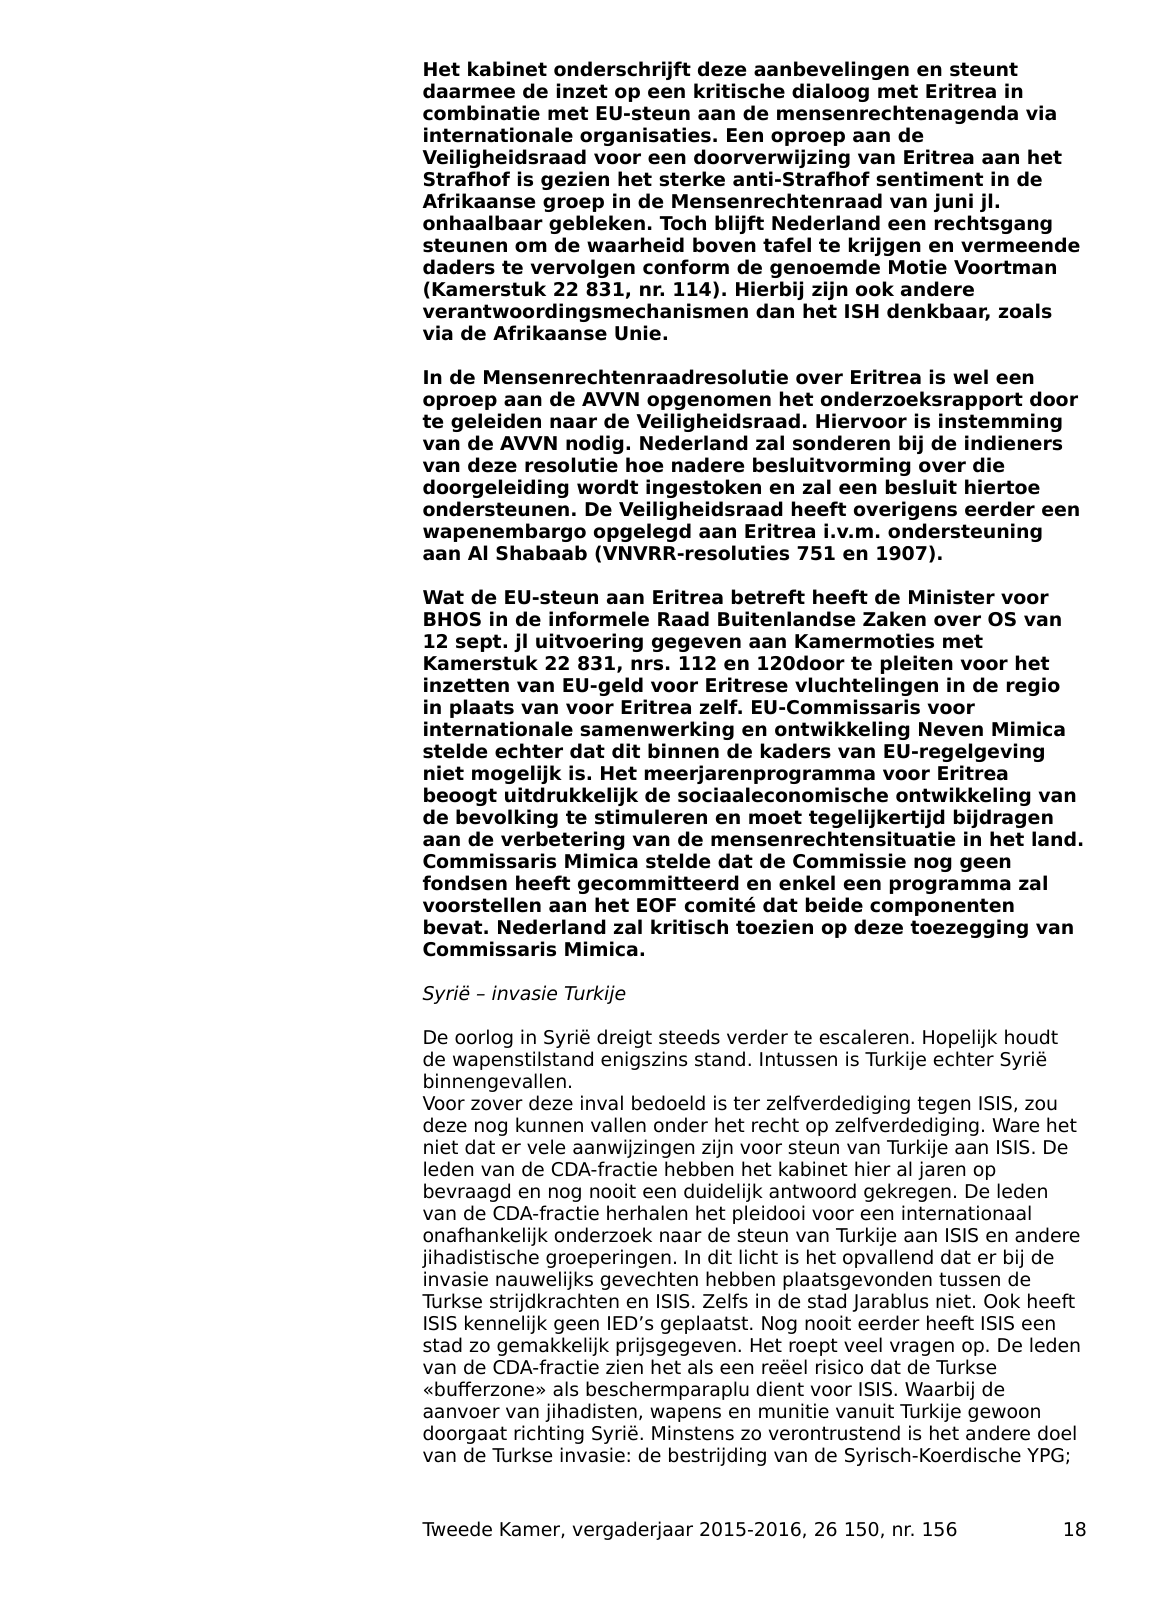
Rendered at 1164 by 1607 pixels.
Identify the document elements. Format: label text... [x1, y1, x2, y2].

text Voor zover deze inval bedoeld is ter zelfverdediging tegen ISIS, zou deze nog kunnen vallen onder het recht op zelfverdediging. Ware het niet dat er vele aanwijzingen zijn voor steun van Turkije aan ISIS. De leden van de CDA-fractie hebben het kabinet hier al jaren op bevraagd en nog nooit een duidelijk antwoord gekregen. De leden van de CDA-fractie herhalen het pleidooi voor een internationaal onafhankelijk onderzoek naar de steun van Turkije aan ISIS en andere jihadistische groeperingen. In dit licht is het opvallend dat er bij de invasie nauwelijks gevechten hebben plaatsgevonden tussen de Turkse strijdkrachten en ISIS. Zelfs in de stad Jarablus niet. Ook heeft ISIS kennelijk geen IED’s geplaatst. Nog nooit eerder heeft ISIS een stad zo gemakkelijk prijsgegeven. Het roept veel vragen op. De leden van de CDA-fractie zien het als een reëel risico dat de Turkse «bufferzone» als beschermparaplu dient voor ISIS. Waarbij de aanvoer van jihadisten, wapens en munitie vanuit Turkije gewoon doorgaat richting Syrië. Minstens zo verontrustend is het andere doel van de Turkse invasie: de bestrijding van de Syrisch-Koerdische YPG; [422, 1093, 1087, 1467]
subtitle Syrië – invasie Turkije [422, 983, 1087, 1005]
text In de Mensenrechtenraadresolutie over Eritrea is wel een oproep aan de AVVN opgenomen het onderzoeksrapport door te geleiden naar de Veiligheidsraad. Hiervoor is instemming van de AVVN nodig. Nederland zal sonderen bij de indieners van deze resolutie hoe nadere besluitvorming over die doorgeleiding wordt ingestoken en zal een besluit hiertoe ondersteunen. De Veiligheidsraad heeft overigens eerder een wapenembargo opgelegd aan Eritrea i.v.m. ondersteuning aan Al Shabaab (VNVRR-resoluties 751 en 1907). [422, 367, 1087, 565]
text Het kabinet onderschrijft deze aanbevelingen en steunt daarmee de inzet op een kritische dialoog met Eritrea in combinatie met EU-steun aan de mensenrechtenagenda via internationale organisaties. Een oproep aan de Veiligheidsraad voor een doorverwijzing van Eritrea aan het Strafhof is gezien het sterke anti-Strafhof sentiment in de Afrikaanse groep in de Mensenrechtenraad van juni jl. onhaalbaar gebleken. Toch blijft Nederland een rechtsgang steunen om de waarheid boven tafel te krijgen en vermeende daders te vervolgen conform de genoemde Motie Voortman (Kamerstuk 22 831, nr. 114). Hierbij zijn ook andere verantwoordingsmechanismen dan het ISH denkbaar, zoals via de Afrikaanse Unie. [422, 59, 1087, 345]
text De oorlog in Syrië dreigt steeds verder te escaleren. Hopelijk houdt de wapenstilstand enigszins stand. Intussen is Turkije echter Syrië binnengevallen. [422, 1027, 1087, 1093]
text Wat de EU-steun aan Eritrea betreft heeft de Minister voor BHOS in de informele Raad Buitenlandse Zaken over OS van 12 sept. jl uitvoering gegeven aan Kamermoties met Kamerstuk 22 831, nrs. 112 en 120door te pleiten voor het inzetten van EU-geld voor Eritrese vluchtelingen in de regio in plaats van voor Eritrea zelf. EU-Commissaris voor internationale samenwerking en ontwikkeling Neven Mimica stelde echter dat dit binnen de kaders van EU-regelgeving niet mogelijk is. Het meerjarenprogramma voor Eritrea beoogt uitdrukkelijk de sociaaleconomische ontwikkeling van de bevolking te stimuleren en moet tegelijkertijd bijdragen aan de verbetering van de mensenrechtensituatie in het land. Commissaris Mimica stelde dat de Commissie nog geen fondsen heeft gecommitteerd en enkel een programma zal voorstellen aan het EOF comité dat beide componenten bevat. Nederland zal kritisch toezien op deze toezegging van Commissaris Mimica. [422, 587, 1087, 961]
